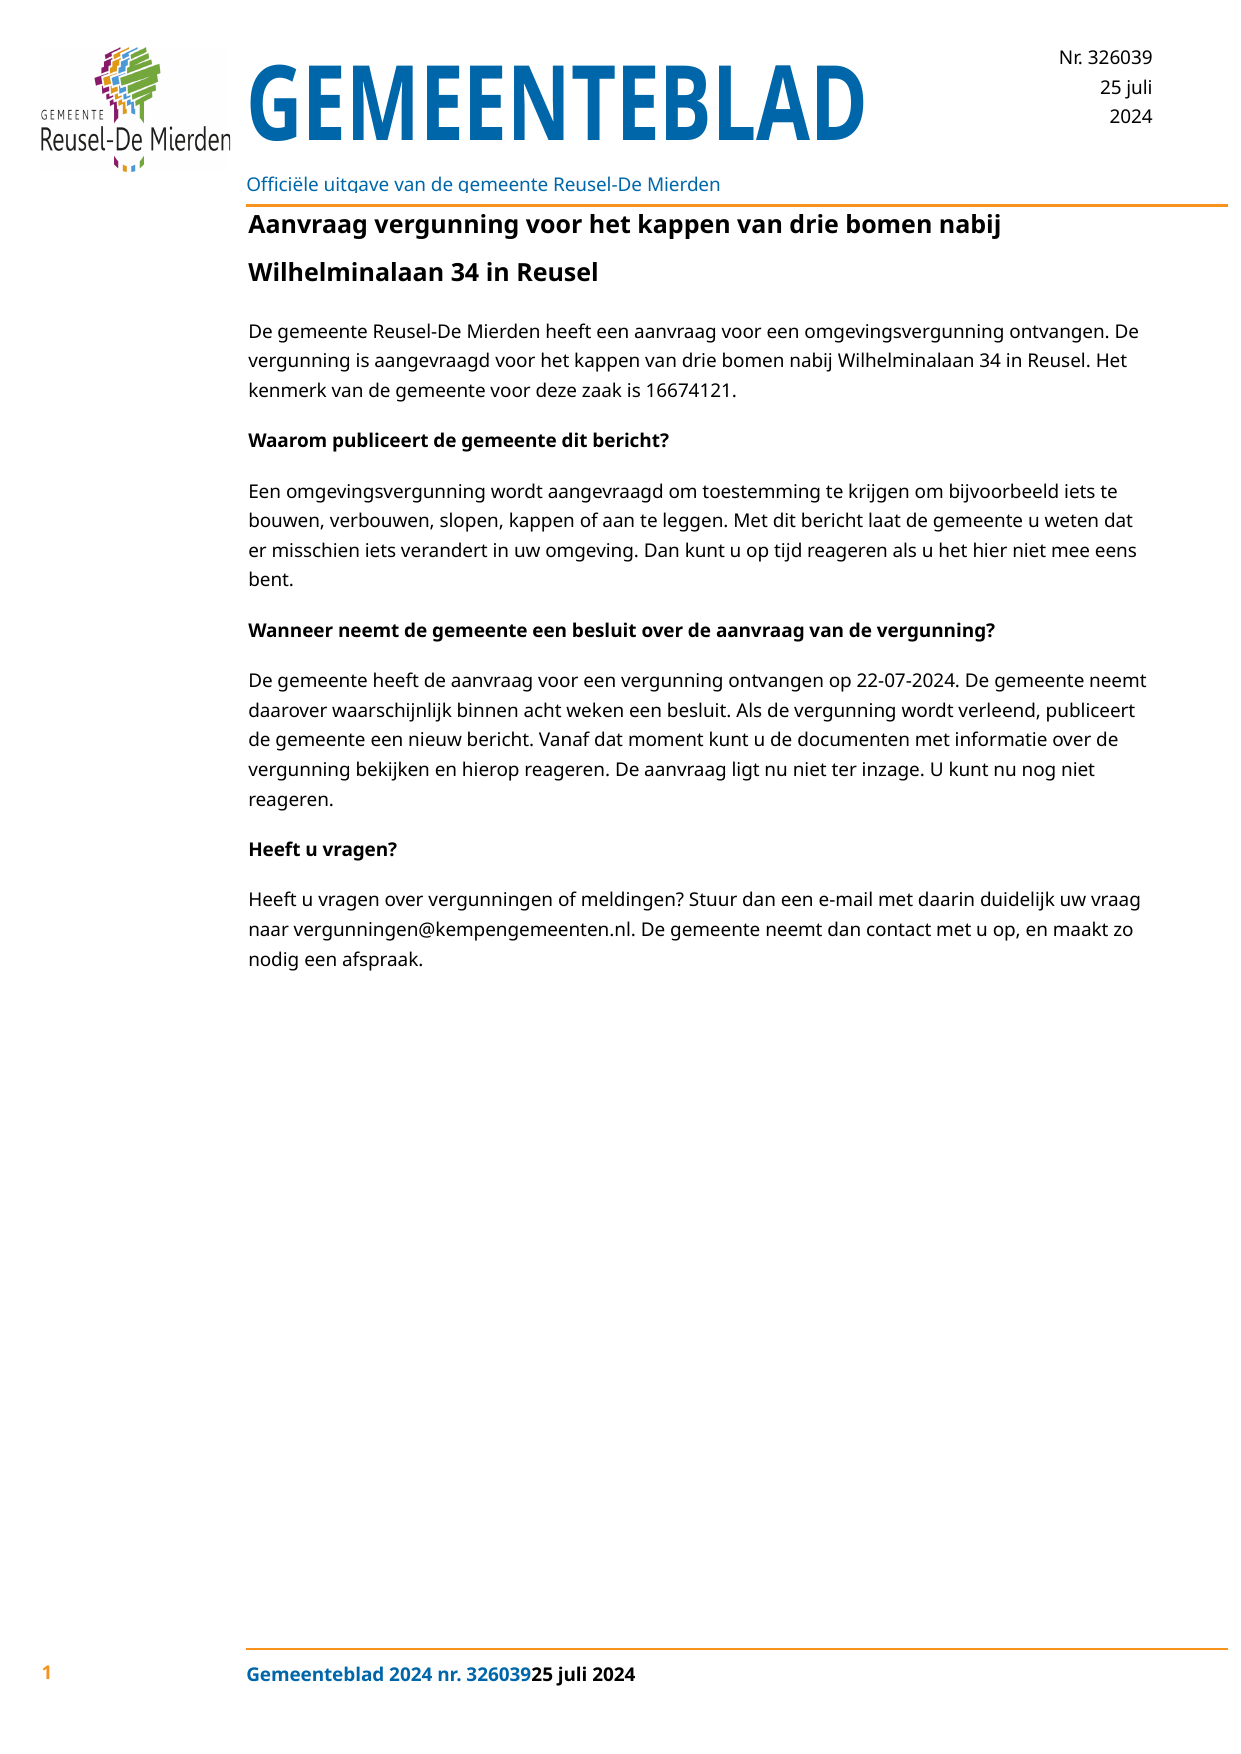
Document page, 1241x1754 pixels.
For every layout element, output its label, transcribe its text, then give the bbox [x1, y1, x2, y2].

text De gemeente heeft de aanvraag voor een vergunning ontvangen op 22-07-2024. De gemeente neemt daarover waarschijnlijk binnen acht weken een besluit. Als de vergunning wordt verleend, publiceert de gemeente een nieuw bericht. Vanaf dat moment kunt u de documenten met informatie over de vergunning bekijken en hierop reageren. De aanvraag ligt nu niet ter inzage. U kunt nu nog niet reageren. [248, 667, 1152, 812]
text Een omgevingsvergunning wordt aangevraagd om toestemming te krijgen om bijvoorbeeld iets te bouwen, verbouwen, slopen, kappen of aan te leggen. Met dit bericht laat de gemeente u weten dat er misschien iets verandert in uw omgeving. Dan kunt u op tijd reageren als u het hier niet mee eens bent. [248, 478, 1152, 592]
text De gemeente Reusel-De Mierden heeft een aanvraag voor een omgevingsvergunning ontvangen. De vergunning is aangevraagd voor het kappen van drie bomen nabij Wilhelminalaan 34 in Reusel. Het kenmerk van de gemeente voor deze zaak is 16674121. [248, 318, 1152, 403]
text Heeft u vragen? [248, 836, 1152, 862]
text Aanvraag vergunning voor het kappen van drie bomen nabij Wilhelminalaan 34 in Reusel [248, 207, 1152, 288]
picture [41, 47, 231, 172]
text Waarom publiceert de gemeente dit bericht? [248, 427, 1152, 453]
text Heeft u vragen over vergunningen of meldingen? Stuur dan een e-mail met daarin duidelijk uw vraag naar vergunningen@kempengemeenten.nl. De gemeente neemt dan contact met u op, en maakt zo nodig een afspraak. [248, 887, 1152, 972]
text Wanneer neemt de gemeente een besluit over de aanvraag van de vergunning? [248, 617, 1152, 643]
